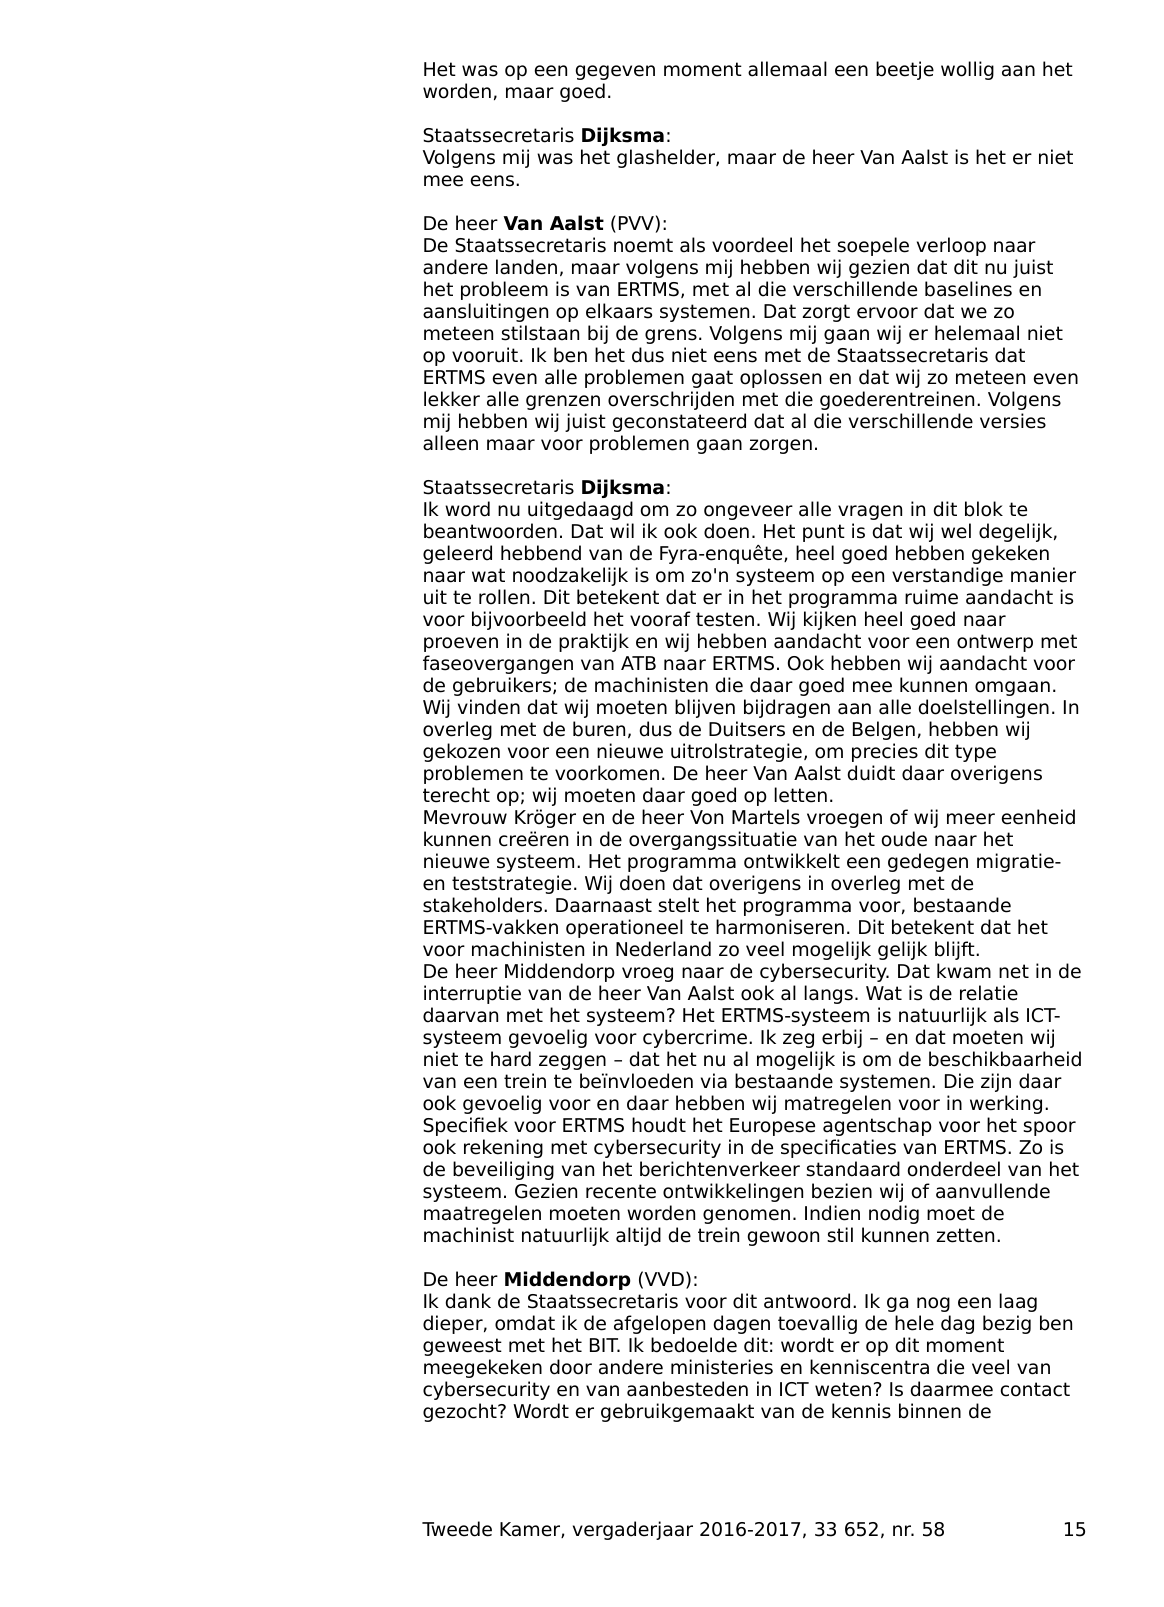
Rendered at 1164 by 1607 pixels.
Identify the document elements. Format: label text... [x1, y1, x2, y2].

text De heer Middendorp (VVD): [422, 1269, 1087, 1291]
text De heer Van Aalst (PVV): [422, 213, 1087, 235]
text Ik word nu uitgedaagd om zo ongeveer alle vragen in dit blok te beantwoorden. Dat wil ik ook doen. Het punt is dat wij wel degelijk, geleerd hebbend van de Fyra-enquête, heel goed hebben gekeken naar wat noodzakelijk is om zo'n systeem op een verstandige manier uit te rollen. Dit betekent dat er in het programma ruime aandacht is voor bijvoorbeeld het vooraf testen. Wij kijken heel goed naar proeven in de praktijk en wij hebben aandacht voor een ontwerp met faseovergangen van ATB naar ERTMS. Ook hebben wij aandacht voor de gebruikers; de machinisten die daar goed mee kunnen omgaan. Wij vinden dat wij moeten blijven bijdragen aan alle doelstellingen. In overleg met de buren, dus de Duitsers en de Belgen, hebben wij gekozen voor een nieuwe uitrolstrategie, om precies dit type problemen te voorkomen. De heer Van Aalst duidt daar overigens terecht op; wij moeten daar goed op letten. [422, 499, 1087, 807]
text Staatssecretaris Dijksma: [422, 125, 1087, 147]
text Volgens mij was het glashelder, maar de heer Van Aalst is het er niet mee eens. [422, 147, 1087, 191]
text Het was op een gegeven moment allemaal een beetje wollig aan het worden, maar goed. [422, 59, 1087, 103]
text Staatssecretaris Dijksma: [422, 477, 1087, 499]
text De heer Middendorp vroeg naar de cybersecurity. Dat kwam net in de interruptie van de heer Van Aalst ook al langs. Wat is de relatie daarvan met het systeem? Het ERTMS-systeem is natuurlijk als ICT-systeem gevoelig voor cybercrime. Ik zeg erbij – en dat moeten wij niet te hard zeggen – dat het nu al mogelijk is om de beschikbaarheid van een trein te beïnvloeden via bestaande systemen. Die zijn daar ook gevoelig voor en daar hebben wij matregelen voor in werking. Specifiek voor ERTMS houdt het Europese agentschap voor het spoor ook rekening met cybersecurity in de specificaties van ERTMS. Zo is de beveiliging van het berichtenverkeer standaard onderdeel van het systeem. Gezien recente ontwikkelingen bezien wij of aanvullende maatregelen moeten worden genomen. Indien nodig moet de machinist natuurlijk altijd de trein gewoon stil kunnen zetten. [422, 961, 1087, 1247]
text De Staatssecretaris noemt als voordeel het soepele verloop naar andere landen, maar volgens mij hebben wij gezien dat dit nu juist het probleem is van ERTMS, met al die verschillende baselines en aansluitingen op elkaars systemen. Dat zorgt ervoor dat we zo meteen stilstaan bij de grens. Volgens mij gaan wij er helemaal niet op vooruit. Ik ben het dus niet eens met de Staatssecretaris dat ERTMS even alle problemen gaat oplossen en dat wij zo meteen even lekker alle grenzen overschrijden met die goederentreinen. Volgens mij hebben wij juist geconstateerd dat al die verschillende versies alleen maar voor problemen gaan zorgen. [422, 235, 1087, 455]
text Ik dank de Staatssecretaris voor dit antwoord. Ik ga nog een laag dieper, omdat ik de afgelopen dagen toevallig de hele dag bezig ben geweest met het BIT. Ik bedoelde dit: wordt er op dit moment meegekeken door andere ministeries en kenniscentra die veel van cybersecurity en van aanbesteden in ICT weten? Is daarmee contact gezocht? Wordt er gebruikgemaakt van de kennis binnen de [422, 1291, 1087, 1423]
text Mevrouw Kröger en de heer Von Martels vroegen of wij meer eenheid kunnen creëren in de overgangssituatie van het oude naar het nieuwe systeem. Het programma ontwikkelt een gedegen migratie- en teststrategie. Wij doen dat overigens in overleg met de stakeholders. Daarnaast stelt het programma voor, bestaande ERTMS-vakken operationeel te harmoniseren. Dit betekent dat het voor machinisten in Nederland zo veel mogelijk gelijk blijft. [422, 807, 1087, 961]
